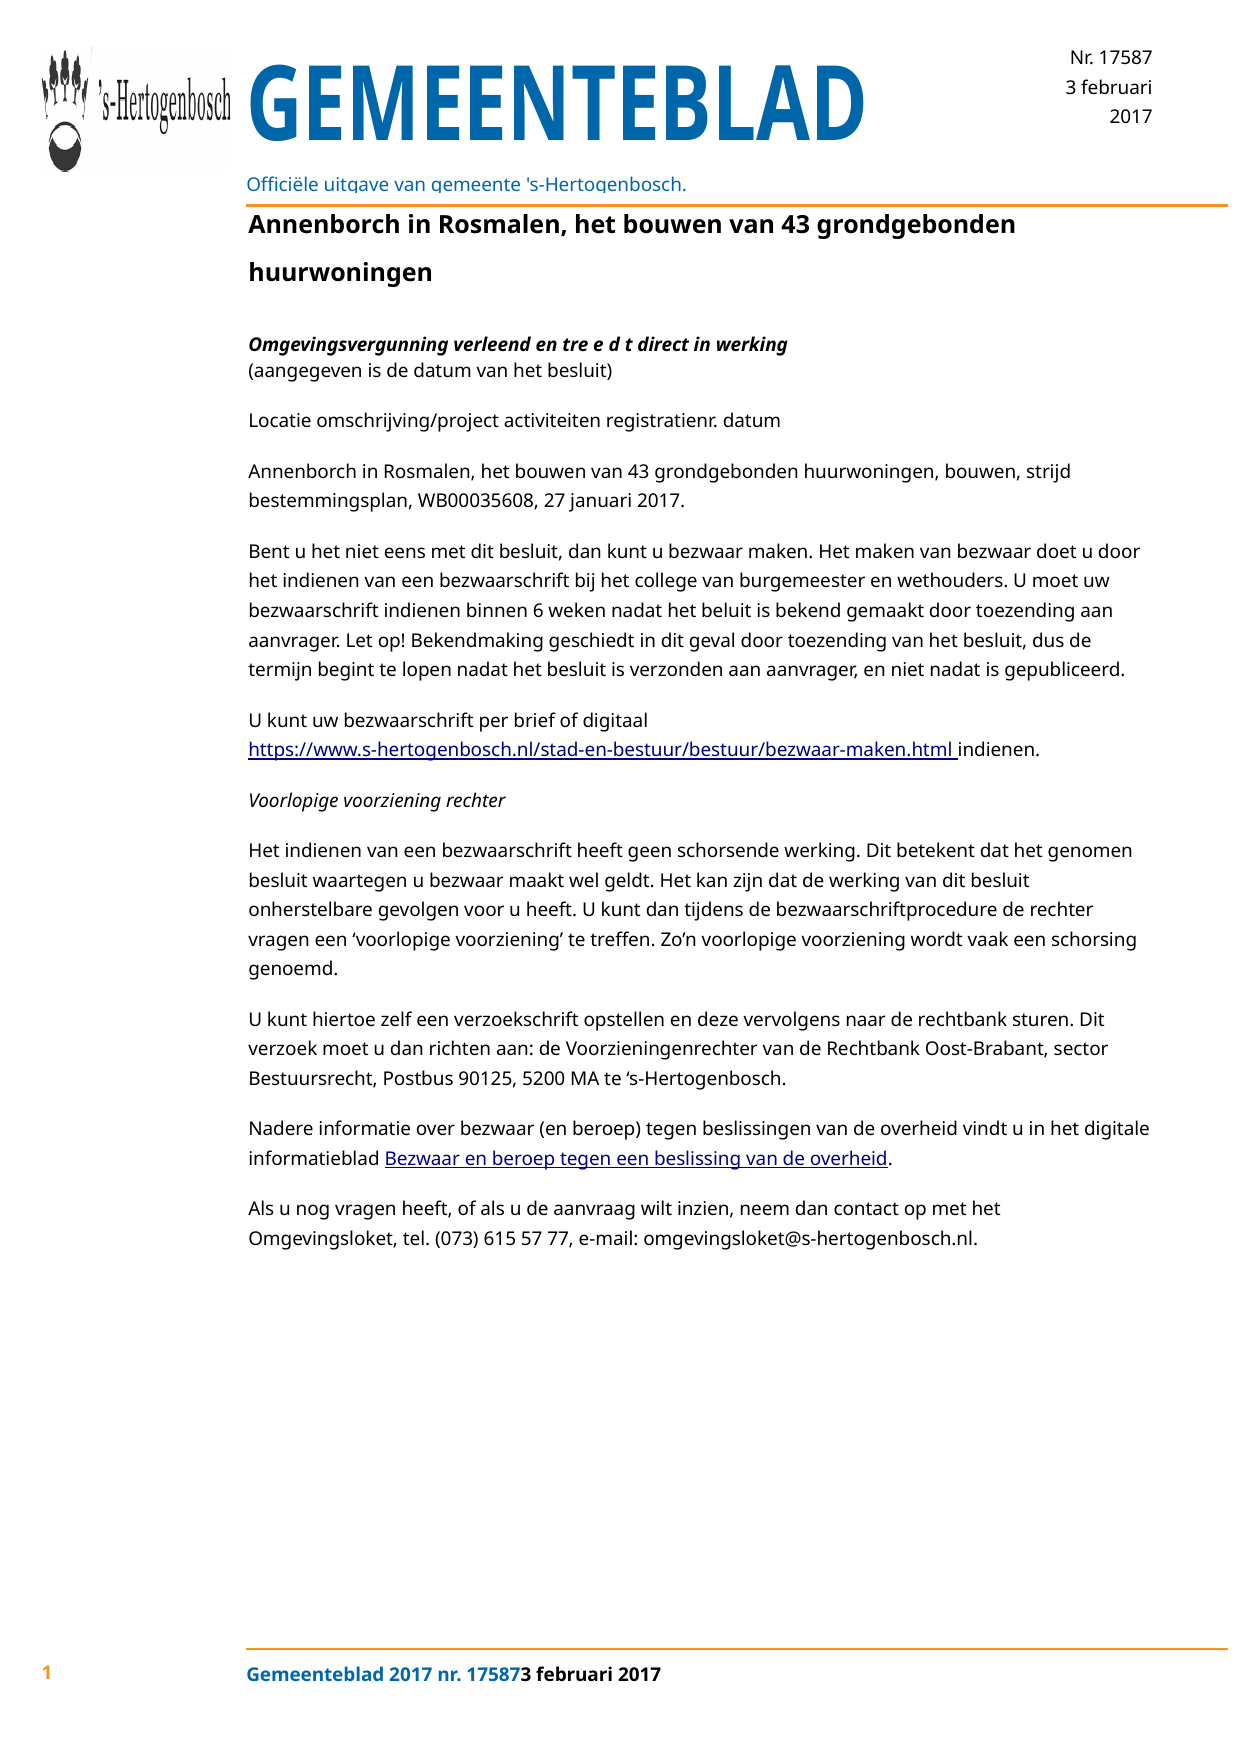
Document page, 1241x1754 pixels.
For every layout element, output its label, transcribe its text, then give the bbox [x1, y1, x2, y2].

text U kunt hiertoe zelf een verzoekschrift opstellen en deze vervolgens naar de rechtbank sturen. Dit verzoek moet u dan richten aan: de Voorzieningenrechter van de Rechtbank Oost-Brabant, sector Bestuursrecht, Postbus 90125, 5200 MA te ‘s-Hertogenbosch. [248, 1006, 1152, 1091]
text Omgevingsvergunning verleend en tre e d t direct in werking [248, 331, 1152, 357]
text Voorlopige voorziening rechter [248, 787, 1152, 812]
text U kunt uw bezwaarschrift per brief of digitaal https://www.s-hertogenbosch.nl/stad-en-bestuur/bestuur/bezwaar-maken.html indienen. [248, 707, 1152, 762]
text (aangegeven is de datum van het besluit) [248, 357, 1152, 383]
text Annenborch in Rosmalen, het bouwen van 43 grondgebonden huurwoningen, bouwen, strijd bestemmingsplan, WB00035608, 27 januari 2017. [248, 458, 1152, 513]
text Annenborch in Rosmalen, het bouwen van 43 grondgebonden huurwoningen [248, 207, 1152, 288]
text Het indienen van een bezwaarschrift heeft geen schorsende werking. Dit betekent dat het genomen besluit waartegen u bezwaar maakt wel geldt. Het kan zijn dat de werking van dit besluit onherstelbare gevolgen voor u heeft. U kunt dan tijdens de bezwaarschriftprocedure de rechter vragen een ‘voorlopige voorziening’ te treffen. Zo’n voorlopige voorziening wordt vaak een schorsing genoemd. [248, 837, 1152, 981]
picture [41, 47, 231, 172]
text Bent u het niet eens met dit besluit, dan kunt u bezwaar maken. Het maken van bezwaar doet u door het indienen van een bezwaarschrift bij het college van burgemeester en wethouders. U moet uw bezwaarschrift indienen binnen 6 weken nadat het beluit is bekend gemaakt door toezending aan aanvrager. Let op! Bekendmaking geschiedt in dit geval door toezending van het besluit, dus de termijn begint te lopen nadat het besluit is verzonden aan aanvrager, en niet nadat is gepubliceerd. [248, 538, 1152, 682]
text Als u nog vragen heeft, of als u de aanvraag wilt inzien, neem dan contact op met het Omgevingsloket, tel. (073) 615 57 77, e-mail: omgevingsloket@s-hertogenbosch.nl. [248, 1196, 1152, 1251]
text Locatie omschrijving/project activiteiten registratienr. datum [248, 408, 1152, 433]
text Nadere informatie over bezwaar (en beroep) tegen beslissingen van de overheid vindt u in het digitale informatieblad Bezwaar en beroep tegen een beslissing van de overheid. [248, 1116, 1152, 1171]
